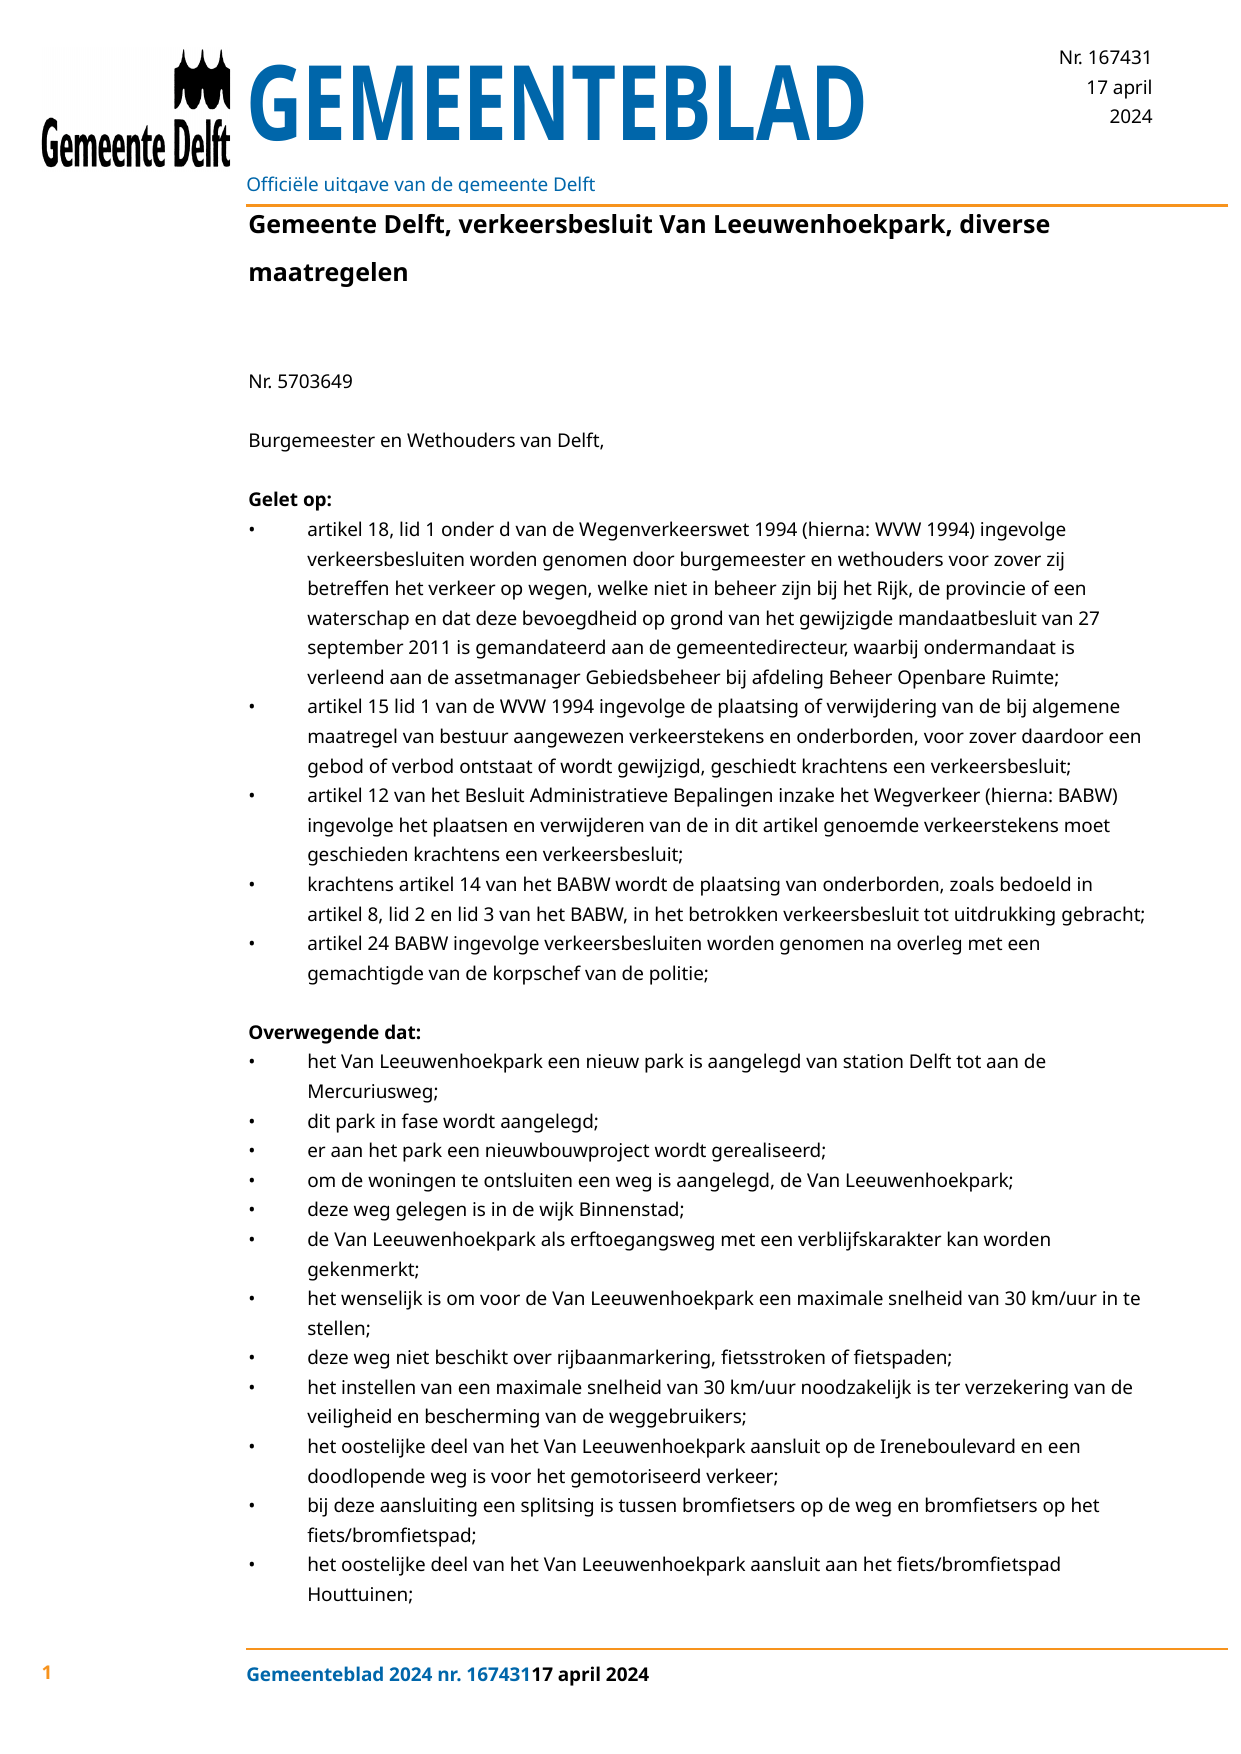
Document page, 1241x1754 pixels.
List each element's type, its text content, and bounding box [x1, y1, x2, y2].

list er aan het park een nieuwbouwproject wordt gerealiseerd; [248, 1137, 1152, 1163]
list artikel 18, lid 1 onder d van de Wegenverkeerswet 1994 (hierna: WVW 1994) ingevolge verkeersbesluiten worden genomen door burgemeester en wethouders voor zover zij betreffen het verkeer op wegen, welke niet in beheer zijn bij het Rijk, de provincie of een waterschap en dat deze bevoegdheid op grond van het gewijzigde mandaatbesluit van 27 september 2011 is gemandateerd aan de gemeentedirecteur, waarbij ondermandaat is verleend aan de assetmanager Gebiedsbeheer bij afdeling Beheer Openbare Ruimte; [248, 516, 1152, 690]
list het oostelijke deel van het Van Leeuwenhoekpark aansluit aan het fiets/bromfietspad Houttuinen; [248, 1552, 1152, 1607]
list krachtens artikel 14 van het BABW wordt de plaatsing van onderborden, zoals bedoeld in artikel 8, lid 2 en lid 3 van het BABW, in het betrokken verkeersbesluit tot uitdrukking gebracht; [248, 871, 1152, 926]
list deze weg niet beschikt over rijbaanmarkering, fietsstroken of fietspaden; [248, 1344, 1152, 1370]
list om de woningen te ontsluiten een weg is aangelegd, de Van Leeuwenhoekpark; [248, 1167, 1152, 1193]
list bij deze aansluiting een splitsing is tussen bromfietsers op de weg en bromfietsers op het fiets/bromfietspad; [248, 1492, 1152, 1548]
list het Van Leeuwenhoekpark een nieuw park is aangelegd van station Delft tot aan de Mercuriusweg; [248, 1049, 1152, 1104]
list dit park in fase wordt aangelegd; [248, 1108, 1152, 1133]
list de Van Leeuwenhoekpark als erftoegangsweg met een verblijfskarakter kan worden gekenmerkt; [248, 1226, 1152, 1281]
list het wenselijk is om voor de Van Leeuwenhoekpark een maximale snelheid van 30 km/uur in te stellen; [248, 1285, 1152, 1341]
text Overwegende dat: [248, 1019, 1152, 1045]
text Burgemeester en Wethouders van Delft, [248, 427, 1152, 453]
list het instellen van een maximale snelheid van 30 km/uur noodzakelijk is ter verzekering van de veiligheid en bescherming van de weggebruikers; [248, 1374, 1152, 1429]
list artikel 12 van het Besluit Administratieve Bepalingen inzake het Wegverkeer (hierna: BABW) ingevolge het plaatsen en verwijderen van de in dit artikel genoemde verkeerstekens moet geschieden krachtens een verkeersbesluit; [248, 782, 1152, 867]
text Nr. 5703649 [248, 368, 1152, 394]
text Gelet op: [248, 487, 1152, 512]
list artikel 15 lid 1 van de WVW 1994 ingevolge de plaatsing of verwijdering van de bij algemene maatregel van bestuur aangewezen verkeerstekens en onderborden, voor zover daardoor een gebod of verbod ontstaat of wordt gewijzigd, geschiedt krachtens een verkeersbesluit; [248, 694, 1152, 778]
picture [41, 47, 231, 172]
list artikel 24 BABW ingevolge verkeersbesluiten worden genomen na overleg met een gemachtigde van de korpschef van de politie; [248, 930, 1152, 986]
text Gemeente Delft, verkeersbesluit Van Leeuwenhoekpark, diverse maatregelen [248, 207, 1152, 288]
list deze weg gelegen is in de wijk Binnenstad; [248, 1197, 1152, 1222]
list het oostelijke deel van het Van Leeuwenhoekpark aansluit op de Ireneboulevard en een doodlopende weg is voor het gemotoriseerd verkeer; [248, 1433, 1152, 1488]
